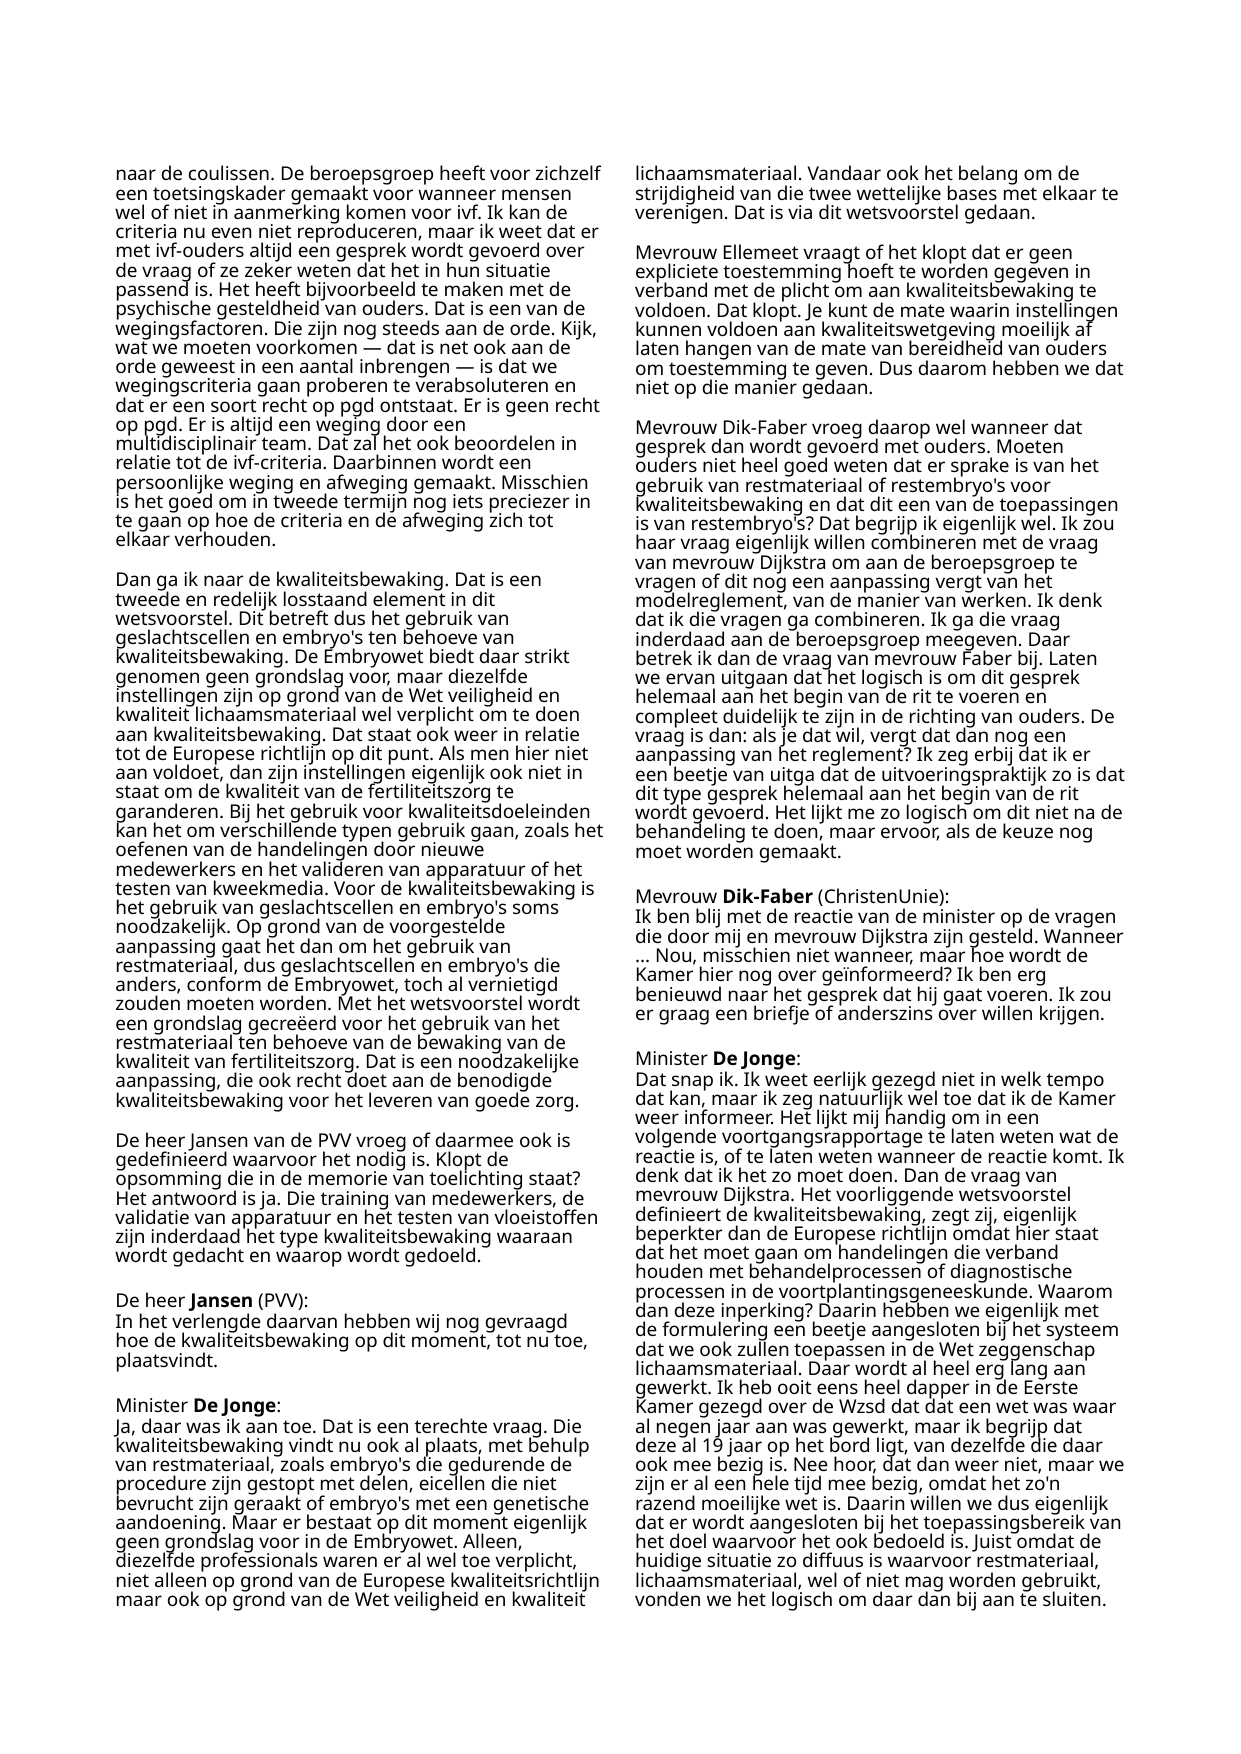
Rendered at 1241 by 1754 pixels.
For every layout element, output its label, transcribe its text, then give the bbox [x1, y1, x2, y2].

text Ik ben blij met de reactie van de minister op de vragen die door mij en mevrouw Dijkstra zijn gesteld. Wanneer ... Nou, misschien niet wanneer, maar hoe wordt de Kamer hier nog over geïnformeerd? Ik ben erg benieuwd naar het gesprek dat hij gaat voeren. Ik zou er graag een briefje of anderszins over willen krijgen. [635, 908, 1125, 1024]
text Dat snap ik. Ik weet eerlijk gezegd niet in welk tempo dat kan, maar ik zeg natuurlijk wel toe dat ik de Kamer weer informeer. Het lijkt mij handig om in een volgende voortgangsrapportage te laten weten wat de reactie is, of te laten weten wanneer de reactie komt. Ik denk dat ik het zo moet doen. Dan de vraag van mevrouw Dijkstra. Het voorliggende wetsvoorstel definieert de kwaliteitsbewaking, zegt zij, eigenlijk beperkter dan de Europese richtlijn omdat hier staat dat het moet gaan om handelingen die verband houden met behandelprocessen of diagnostische processen in de voortplantingsgeneeskunde. Waarom dan deze inperking? Daarin hebben we eigenlijk met de formulering een beetje aangesloten bij het systeem dat we ook zullen toepassen in de Wet zeggenschap lichaamsmateriaal. Daar wordt al heel erg lang aan gewerkt. Ik heb ooit eens heel dapper in de Eerste Kamer gezegd over de Wzsd dat dat een wet was waar al negen jaar aan was gewerkt, maar ik begrijp dat deze al 19 jaar op het bord ligt, van dezelfde die daar ook mee bezig is. Nee hoor, dat dan weer niet, maar we zijn er al een hele tijd mee bezig, omdat het zo'n razend moeilijke wet is. Daarin willen we dus eigenlijk dat er wordt aangesloten bij het toepassingsbereik van het doel waarvoor het ook bedoeld is. Juist omdat de huidige situatie zo diffuus is waarvoor restmateriaal, lichaamsmateriaal, wel of niet mag worden gebruikt, vonden we het logisch om daar dan bij aan te sluiten. [635, 1071, 1125, 1610]
text Ja, daar was ik aan toe. Dat is een terechte vraag. Die kwaliteitsbewaking vindt nu ook al plaats, met behulp van restmateriaal, zoals embryo's die gedurende de procedure zijn gestopt met delen, eicellen die niet bevrucht zijn geraakt of embryo's met een genetische aandoening. Maar er bestaat op dit moment eigenlijk geen grondslag voor in de Embryowet. Alleen, diezelfde professionals waren er al wel toe verplicht, niet alleen op grond van de Europese kwaliteitsrichtlijn maar ook op grond van de Wet veiligheid en kwaliteit [115, 1418, 605, 1610]
text De heer Jansen (PVV): [115, 1287, 605, 1313]
text lichaamsmateriaal. Vandaar ook het belang om de strijdigheid van die twee wettelijke bases met elkaar te verenigen. Dat is via dit wetsvoorstel gedaan. [635, 165, 1125, 223]
text Minister De Jonge: [115, 1392, 605, 1418]
text De heer Jansen van de PVV vroeg of daarmee ook is gedefinieerd waarvoor het nodig is. Klopt de opsomming die in de memorie van toelichting staat? Het antwoord is ja. Die training van medewerkers, de validatie van apparatuur en het testen van vloeistoffen zijn inderdaad het type kwaliteitsbewaking waaraan wordt gedacht en waarop wordt gedoeld. [115, 1132, 605, 1267]
text Dan ga ik naar de kwaliteitsbewaking. Dat is een tweede en redelijk losstaand element in dit wetsvoorstel. Dit betreft dus het gebruik van geslachtscellen en embryo's ten behoeve van kwaliteitsbewaking. De Embryowet biedt daar strikt genomen geen grondslag voor, maar diezelfde instellingen zijn op grond van de Wet veiligheid en kwaliteit lichaamsmateriaal wel verplicht om te doen aan kwaliteitsbewaking. Dat staat ook weer in relatie tot de Europese richtlijn op dit punt. Als men hier niet aan voldoet, dan zijn instellingen eigenlijk ook niet in staat om de kwaliteit van de fertiliteitszorg te garanderen. Bij het gebruik voor kwaliteitsdoeleinden kan het om verschillende typen gebruik gaan, zoals het oefenen van de handelingen door nieuwe medewerkers en het valideren van apparatuur of het testen van kweekmedia. Voor de kwaliteitsbewaking is het gebruik van geslachtscellen en embryo's soms noodzakelijk. Op grond van de voorgestelde aanpassing gaat het dan om het gebruik van restmateriaal, dus geslachtscellen en embryo's die anders, conform de Embryowet, toch al vernietigd zouden moeten worden. Met het wetsvoorstel wordt een grondslag gecreëerd voor het gebruik van het restmateriaal ten behoeve van de bewaking van de kwaliteit van fertiliteitszorg. Dat is een noodzakelijke aanpassing, die ook recht doet aan de benodigde kwaliteitsbewaking voor het leveren van goede zorg. [115, 571, 605, 1111]
text Mevrouw Dik-Faber (ChristenUnie): [635, 883, 1125, 908]
text naar de coulissen. De beroepsgroep heeft voor zichzelf een toetsingskader gemaakt voor wanneer mensen wel of niet in aanmerking komen voor ivf. Ik kan de criteria nu even niet reproduceren, maar ik weet dat er met ivf-ouders altijd een gesprek wordt gevoerd over de vraag of ze zeker weten dat het in hun situatie passend is. Het heeft bijvoorbeeld te maken met de psychische gesteldheid van ouders. Dat is een van de wegingsfactoren. Die zijn nog steeds aan de orde. Kijk, wat we moeten voorkomen — dat is net ook aan de orde geweest in een aantal inbrengen — is dat we wegingscriteria gaan proberen te verabsoluteren en dat er een soort recht op pgd ontstaat. Er is geen recht op pgd. Er is altijd een weging door een multidisciplinair team. Dat zal het ook beoordelen in relatie tot de ivf-criteria. Daarbinnen wordt een persoonlijke weging en afweging gemaakt. Misschien is het goed om in tweede termijn nog iets preciezer in te gaan op hoe de criteria en de afweging zich tot elkaar verhouden. [115, 165, 605, 551]
text Minister De Jonge: [635, 1045, 1125, 1071]
text Mevrouw Dik-Faber vroeg daarop wel wanneer dat gesprek dan wordt gevoerd met ouders. Moeten ouders niet heel goed weten dat er sprake is van het gebruik van restmateriaal of restembryo's voor kwaliteitsbewaking en dat dit een van de toepassingen is van restembryo's? Dat begrijp ik eigenlijk wel. Ik zou haar vraag eigenlijk willen combineren met de vraag van mevrouw Dijkstra om aan de beroepsgroep te vragen of dit nog een aanpassing vergt van het modelreglement, van de manier van werken. Ik denk dat ik die vragen ga combineren. Ik ga die vraag inderdaad aan de beroepsgroep meegeven. Daar betrek ik dan de vraag van mevrouw Faber bij. Laten we ervan uitgaan dat het logisch is om dit gesprek helemaal aan het begin van de rit te voeren en compleet duidelijk te zijn in de richting van ouders. De vraag is dan: als je dat wil, vergt dat dan nog een aanpassing van het reglement? Ik zeg erbij dat ik er een beetje van uitga dat de uitvoeringspraktijk zo is dat dit type gesprek helemaal aan het begin van de rit wordt gevoerd. Het lijkt me zo logisch om dit niet na de behandeling te doen, maar ervoor, als de keuze nog moet worden gemaakt. [635, 419, 1125, 862]
text In het verlengde daarvan hebben wij nog gevraagd hoe de kwaliteitsbewaking op dit moment, tot nu toe, plaatsvindt. [115, 1313, 605, 1371]
text Mevrouw Ellemeet vraagt of het klopt dat er geen expliciete toestemming hoeft te worden gegeven in verband met de plicht om aan kwaliteitsbewaking te voldoen. Dat klopt. Je kunt de mate waarin instellingen kunnen voldoen aan kwaliteitswetgeving moeilijk af laten hangen van de mate van bereidheid van ouders om toestemming te geven. Dus daarom hebben we dat niet op die manier gedaan. [635, 244, 1125, 398]
